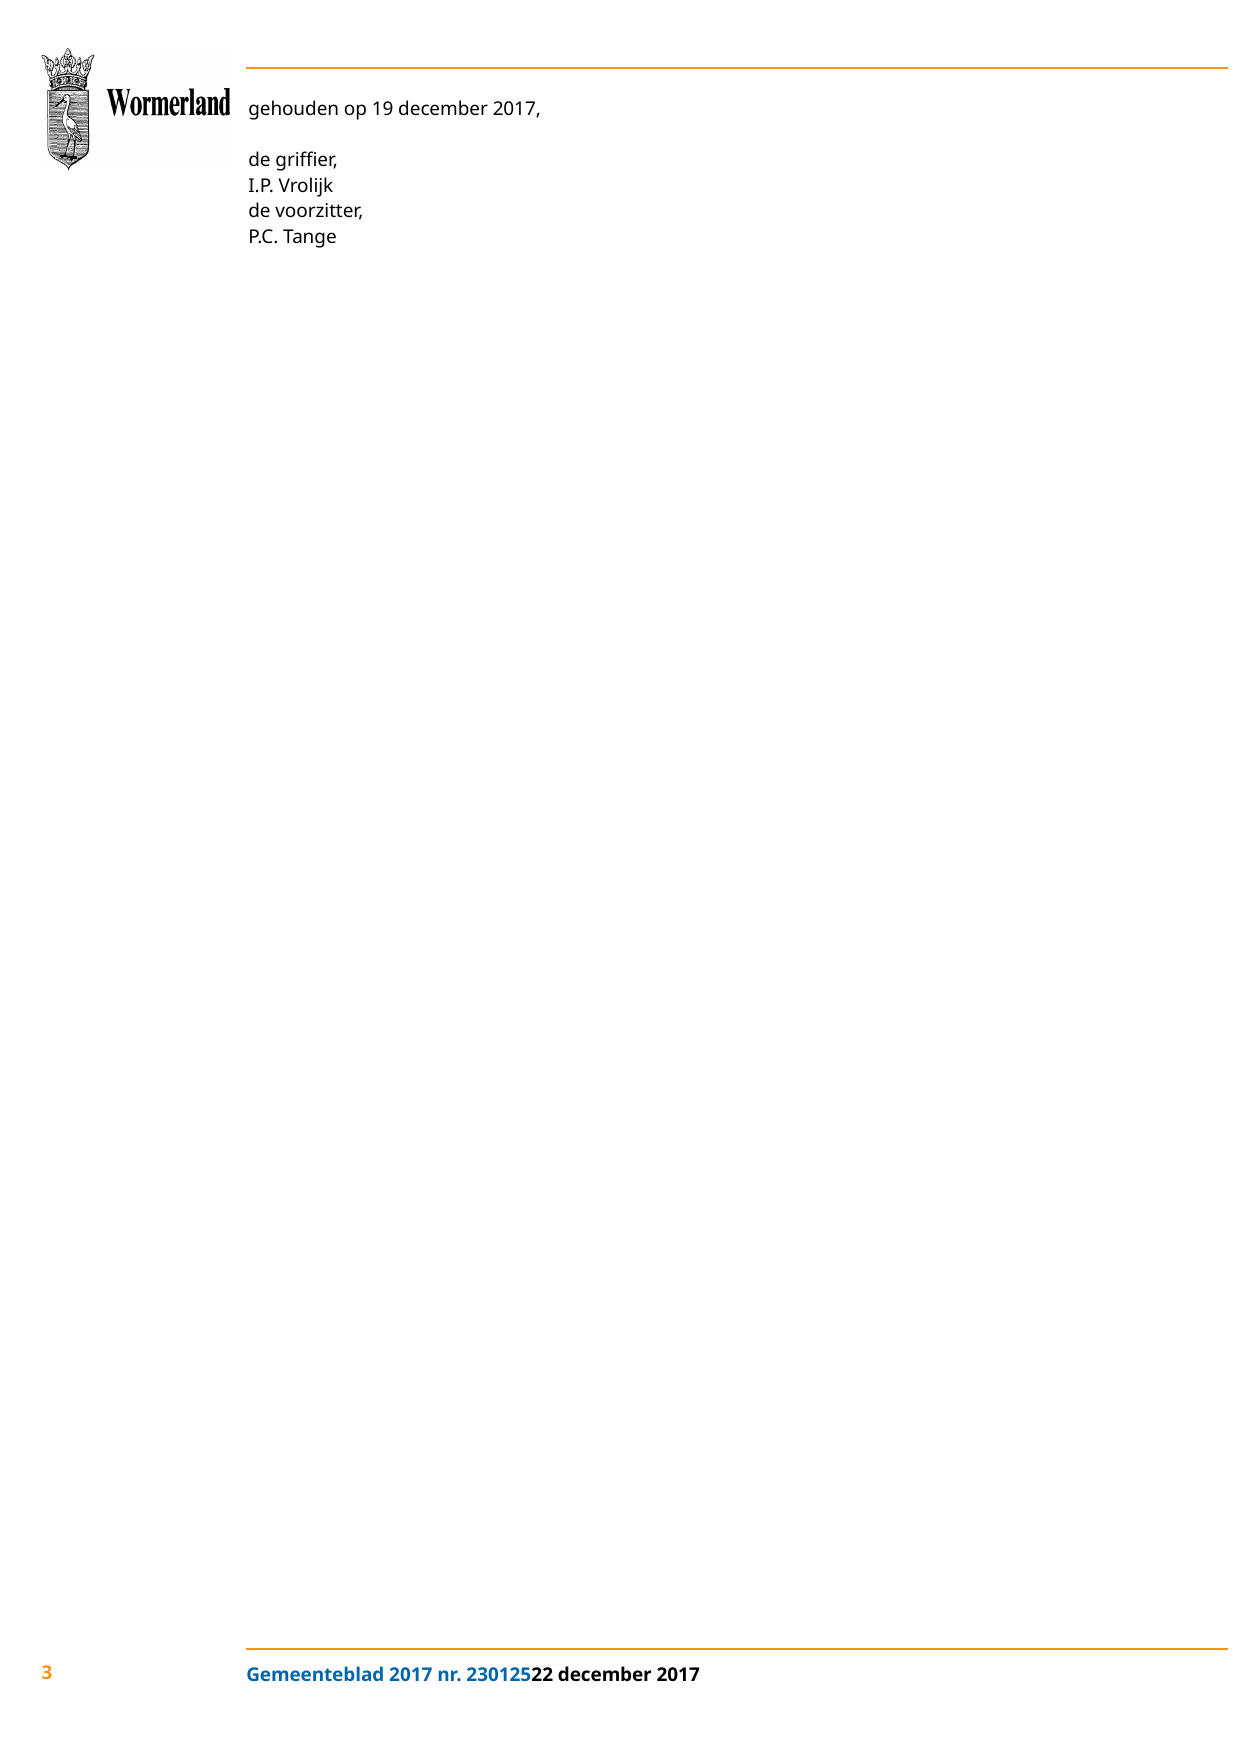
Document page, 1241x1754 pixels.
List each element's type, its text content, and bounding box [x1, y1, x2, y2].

text de griffier, [248, 146, 1152, 172]
text I.P. Vrolijk [248, 172, 1152, 198]
picture [41, 47, 231, 172]
text gehouden op 19 december 2017, [248, 95, 1152, 121]
text P.C. Tange [248, 223, 1152, 249]
text de voorzitter, [248, 198, 1152, 223]
